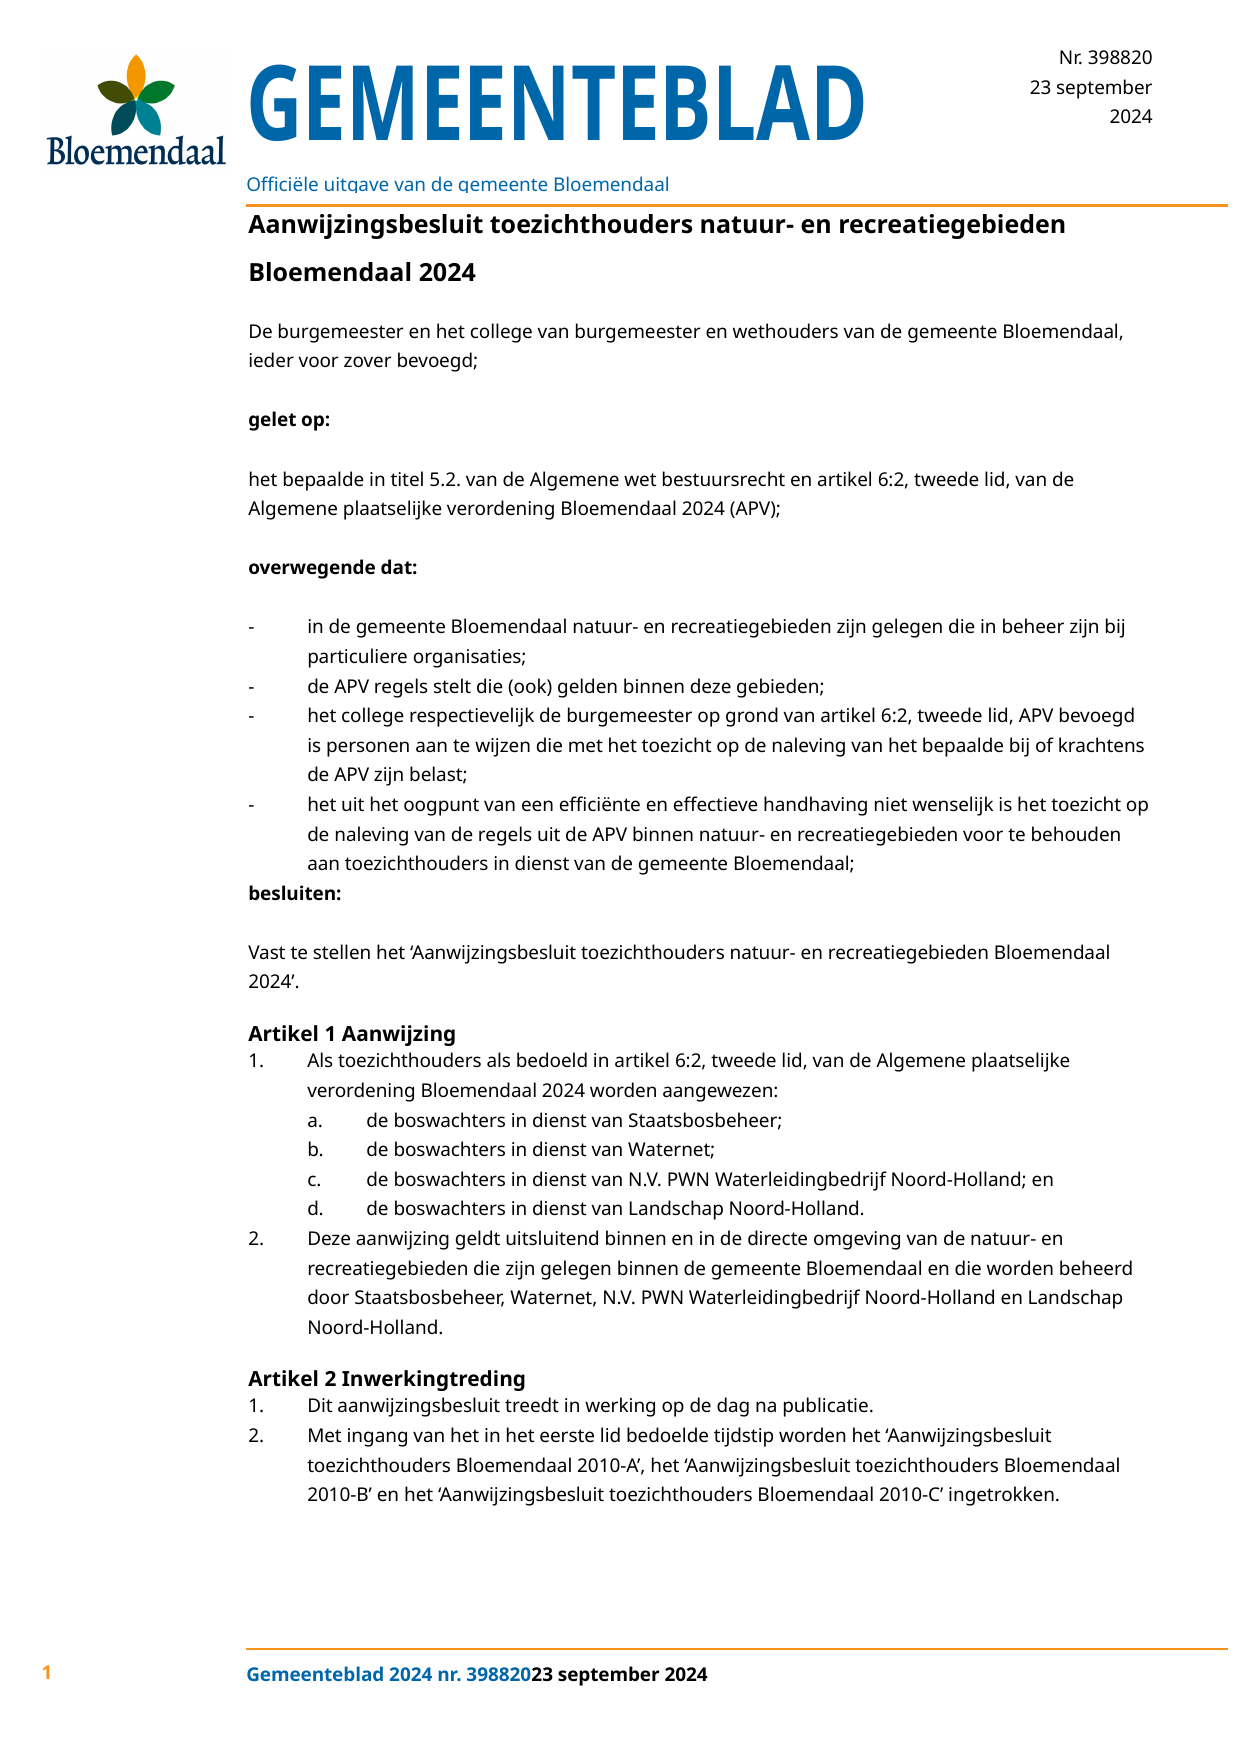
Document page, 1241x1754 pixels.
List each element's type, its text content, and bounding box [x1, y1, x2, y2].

text Vast te stellen het ‘Aanwijzingsbesluit toezichthouders natuur- en recreatiegebieden Bloemendaal 2024’. [248, 939, 1152, 994]
list Dit aanwijzingsbesluit treedt in werking op de dag na publicatie. [248, 1393, 1152, 1418]
text Artikel 2 Inwerkingtreding [248, 1364, 1152, 1393]
list de boswachters in dienst van Landschap Noord-Holland. [307, 1196, 1152, 1221]
text het bepaalde in titel 5.2. van de Algemene wet bestuursrecht en artikel 6:2, tweede lid, van de Algemene plaatselijke verordening Bloemendaal 2024 (APV); [248, 466, 1152, 521]
text gelet op: [248, 407, 1152, 432]
list de boswachters in dienst van Waternet; [307, 1136, 1152, 1162]
text De burgemeester en het college van burgemeester en wethouders van de gemeente Bloemendaal, ieder voor zover bevoegd; [248, 318, 1152, 373]
list het uit het oogpunt van een efficiënte en effectieve handhaving niet wenselijk is het toezicht op de naleving van de regels uit de APV binnen natuur- en recreatiegebieden voor te behouden aan toezichthouders in dienst van de gemeente Bloemendaal; [248, 791, 1152, 876]
list de boswachters in dienst van N.V. PWN Waterleidingbedrijf Noord-Holland; en [307, 1166, 1152, 1192]
text besluiten: [248, 880, 1152, 906]
list het college respectievelijk de burgemeester op grond van artikel 6:2, tweede lid, APV bevoegd is personen aan te wijzen die met het toezicht op de naleving van het bepaalde bij of krachtens de APV zijn belast; [248, 702, 1152, 787]
list Met ingang van het in het eerste lid bedoelde tijdstip worden het ‘Aanwijzingsbesluit toezichthouders Bloemendaal 2010-A’, het ‘Aanwijzingsbesluit toezichthouders Bloemendaal 2010-B’ en het ‘Aanwijzingsbesluit toezichthouders Bloemendaal 2010-C’ ingetrokken. [248, 1422, 1152, 1507]
list Als toezichthouders als bedoeld in artikel 6:2, tweede lid, van de Algemene plaatselijke verordening Bloemendaal 2024 worden aangewezen: [248, 1048, 1152, 1103]
picture [41, 47, 231, 172]
list in de gemeente Bloemendaal natuur- en recreatiegebieden zijn gelegen die in beheer zijn bij particuliere organisaties; [248, 614, 1152, 669]
text overwegende dat: [248, 554, 1152, 580]
list Deze aanwijzing geldt uitsluitend binnen en in de directe omgeving van de natuur- en recreatiegebieden die zijn gelegen binnen de gemeente Bloemendaal en die worden beheerd door Staatsbosbeheer, Waternet, N.V. PWN Waterleidingbedrijf Noord-Holland en Landschap Noord-Holland. [248, 1225, 1152, 1339]
list de APV regels stelt die (ook) gelden binnen deze gebieden; [248, 673, 1152, 699]
text Artikel 1 Aanwijzing [248, 1019, 1152, 1048]
text Aanwijzingsbesluit toezichthouders natuur- en recreatiegebieden Bloemendaal 2024 [248, 207, 1152, 288]
list de boswachters in dienst van Staatsbosbeheer; [307, 1107, 1152, 1132]
